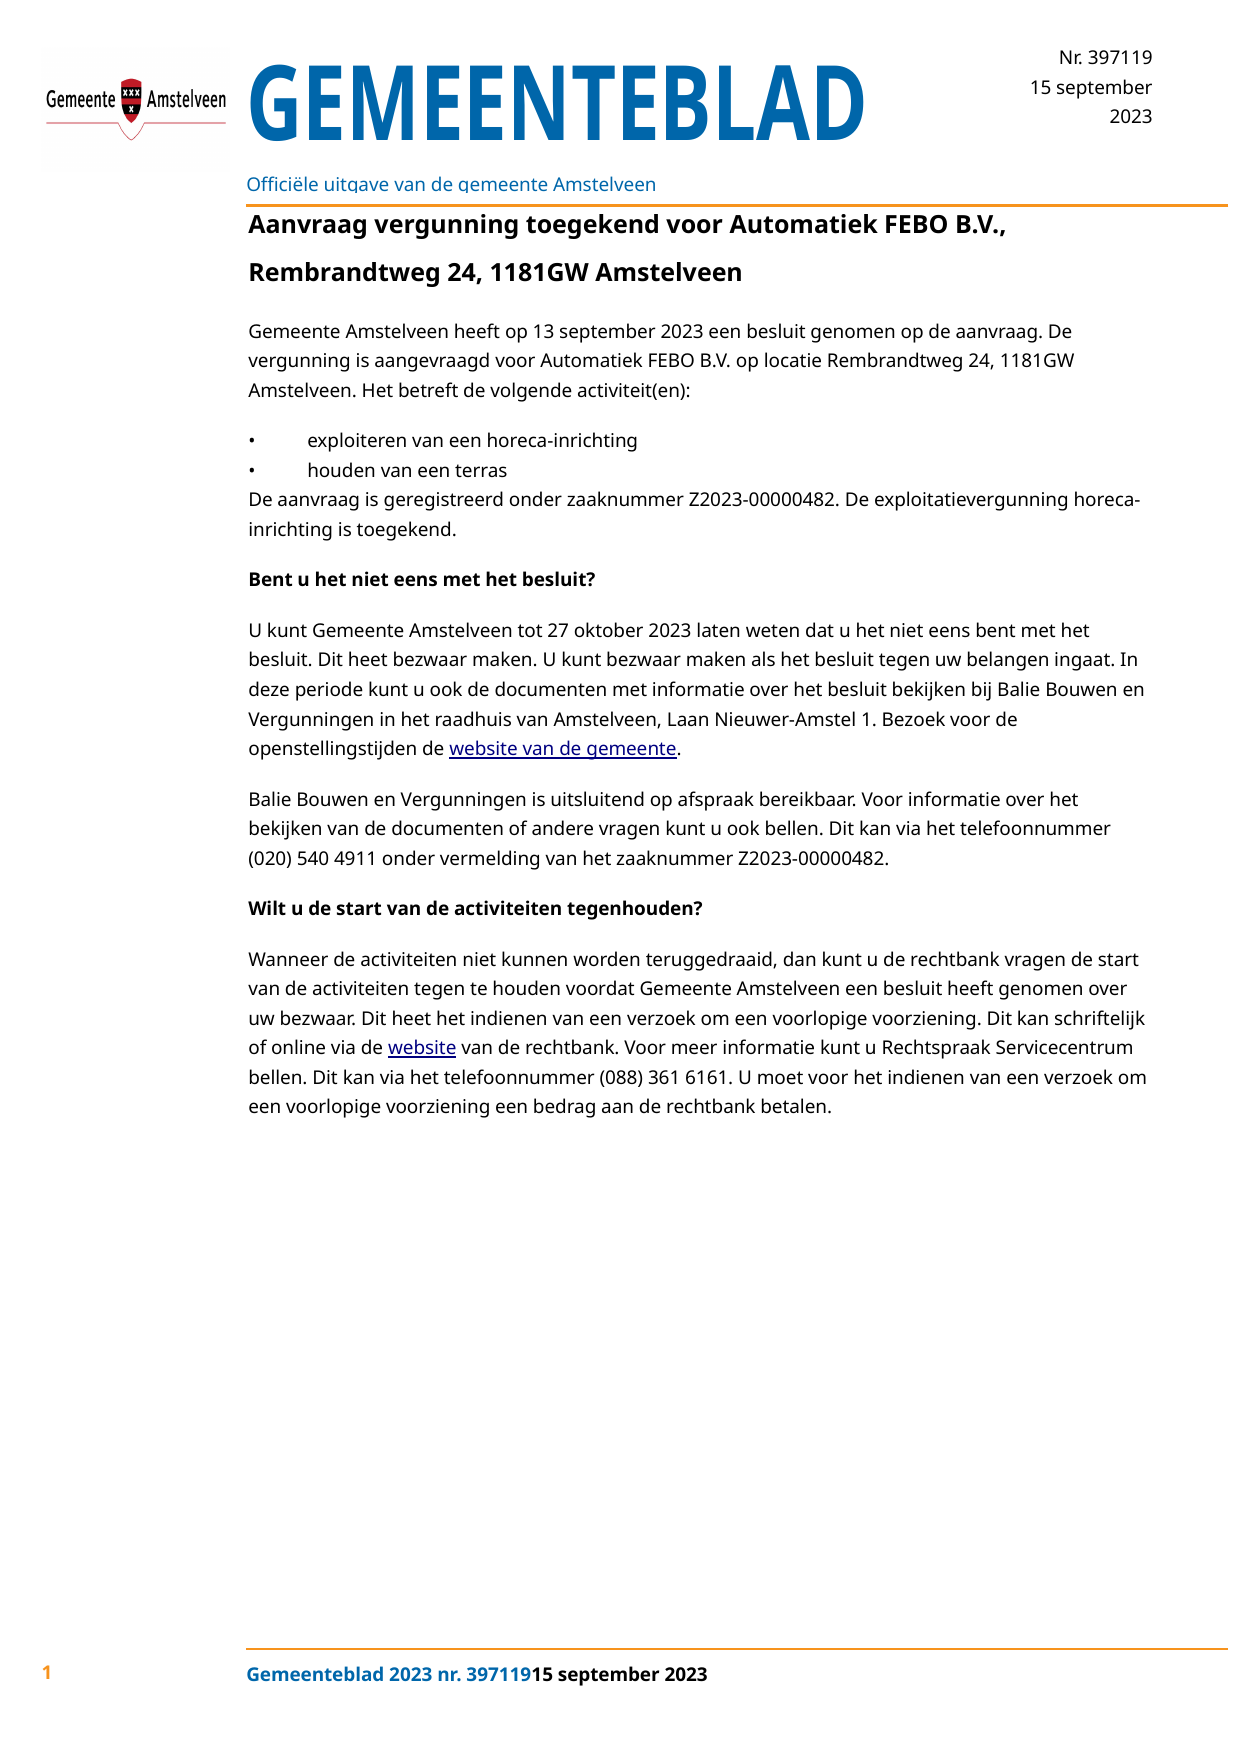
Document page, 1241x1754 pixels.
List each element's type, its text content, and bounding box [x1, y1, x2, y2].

text Bent u het niet eens met het besluit? [248, 567, 1152, 592]
text Aanvraag vergunning toegekend voor Automatiek FEBO B.V., Rembrandtweg 24, 1181GW Amstelveen [248, 207, 1152, 288]
list houden van een terras [248, 457, 1152, 483]
text Gemeente Amstelveen heeft op 13 september 2023 een besluit genomen op de aanvraag. De vergunning is aangevraagd voor Automatiek FEBO B.V. op locatie Rembrandtweg 24, 1181GW Amstelveen. Het betreft de volgende activiteit(en): [248, 318, 1152, 403]
text Wanneer de activiteiten niet kunnen worden teruggedraaid, dan kunt u de rechtbank vragen de start van de activiteiten tegen te houden voordat Gemeente Amstelveen een besluit heeft genomen over uw bezwaar. Dit heet het indienen van een verzoek om een voorlopige voorziening. Dit kan schriftelijk of online via de website van de rechtbank. Voor meer informatie kunt u Rechtspraak Servicecentrum bellen. Dit kan via het telefoonnummer (088) 361 6161. U moet voor het indienen van een verzoek om een voorlopige voorziening een bedrag aan de rechtbank betalen. [248, 946, 1152, 1119]
text De aanvraag is geregistreerd onder zaaknummer Z2023-00000482. De exploitatievergunning horeca-inrichting is toegekend. [248, 487, 1152, 542]
text Balie Bouwen en Vergunningen is uitsluitend op afspraak bereikbaar. Voor informatie over het bekijken van de documenten of andere vragen kunt u ook bellen. Dit kan via het telefoonnummer (020) 540 4911 onder vermelding van het zaaknummer Z2023-00000482. [248, 786, 1152, 871]
text Wilt u de start van de activiteiten tegenhouden? [248, 895, 1152, 921]
list exploiteren van een horeca-inrichting [248, 427, 1152, 453]
picture [41, 47, 231, 172]
text U kunt Gemeente Amstelveen tot 27 oktober 2023 laten weten dat u het niet eens bent met het besluit. Dit heet bezwaar maken. U kunt bezwaar maken als het besluit tegen uw belangen ingaat. In deze periode kunt u ook de documenten met informatie over het besluit bekijken bij Balie Bouwen en Vergunningen in het raadhuis van Amstelveen, Laan Nieuwer-Amstel 1. Bezoek voor de openstellingstijden de website van de gemeente. [248, 617, 1152, 761]
